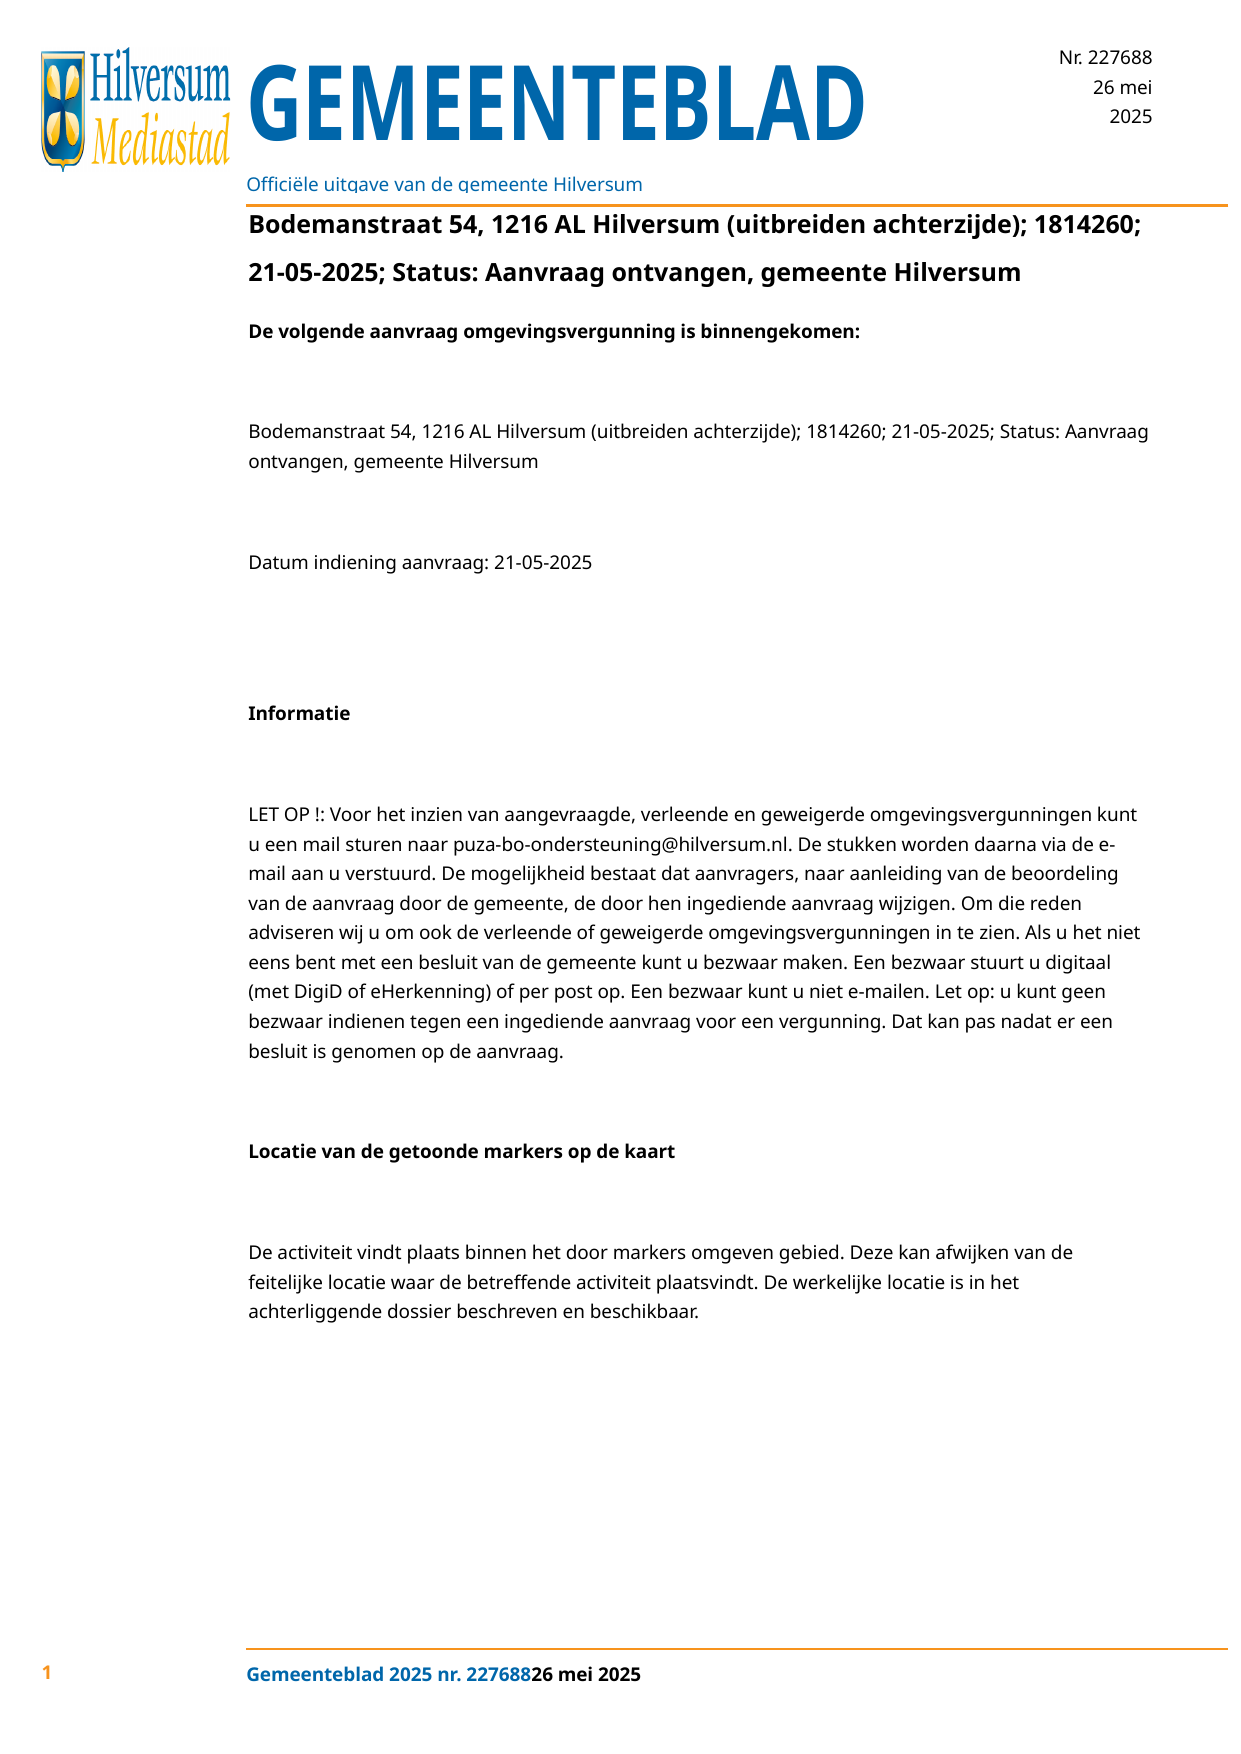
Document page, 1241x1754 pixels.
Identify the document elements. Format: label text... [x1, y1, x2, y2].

text Datum indiening aanvraag: 21-05-2025 [248, 549, 1152, 575]
text Informatie [248, 700, 1152, 726]
text Bodemanstraat 54, 1216 AL Hilversum (uitbreiden achterzijde); 1814260; 21-05-2025; Status: Aanvraag ontvangen, gemeente Hilversum [248, 207, 1152, 288]
text De volgende aanvraag omgevingsvergunning is binnengekomen: [248, 318, 1152, 344]
text Bodemanstraat 54, 1216 AL Hilversum (uitbreiden achterzijde); 1814260; 21-05-2025; Status: Aanvraag ontvangen, gemeente Hilversum [248, 419, 1152, 474]
text Locatie van de getoonde markers op de kaart [248, 1139, 1152, 1164]
picture [41, 47, 231, 172]
text De activiteit vindt plaats binnen het door markers omgeven gebied. Deze kan afwijken van de feitelijke locatie waar de betreffende activiteit plaatsvindt. De werkelijke locatie is in het achterliggende dossier beschreven en beschikbaar. [248, 1239, 1152, 1324]
text LET OP !: Voor het inzien van aangevraagde, verleende en geweigerde omgevingsvergunningen kunt u een mail sturen naar puza-bo-ondersteuning@hilversum.nl. De stukken worden daarna via de e-mail aan u verstuurd. De mogelijkheid bestaat dat aanvragers, naar aanleiding van de beoordeling van de aanvraag door de gemeente, de door hen ingediende aanvraag wijzigen. Om die reden adviseren wij u om ook de verleende of geweigerde omgevingsvergunningen in te zien. Als u het niet eens bent met een besluit van de gemeente kunt u bezwaar maken. Een bezwaar stuurt u digitaal (met DigiD of eHerkenning) of per post op. Een bezwaar kunt u niet e-mailen. Let op: u kunt geen bezwaar indienen tegen een ingediende aanvraag voor een vergunning. Dat kan pas nadat er een besluit is genomen op de aanvraag. [248, 801, 1152, 1064]
